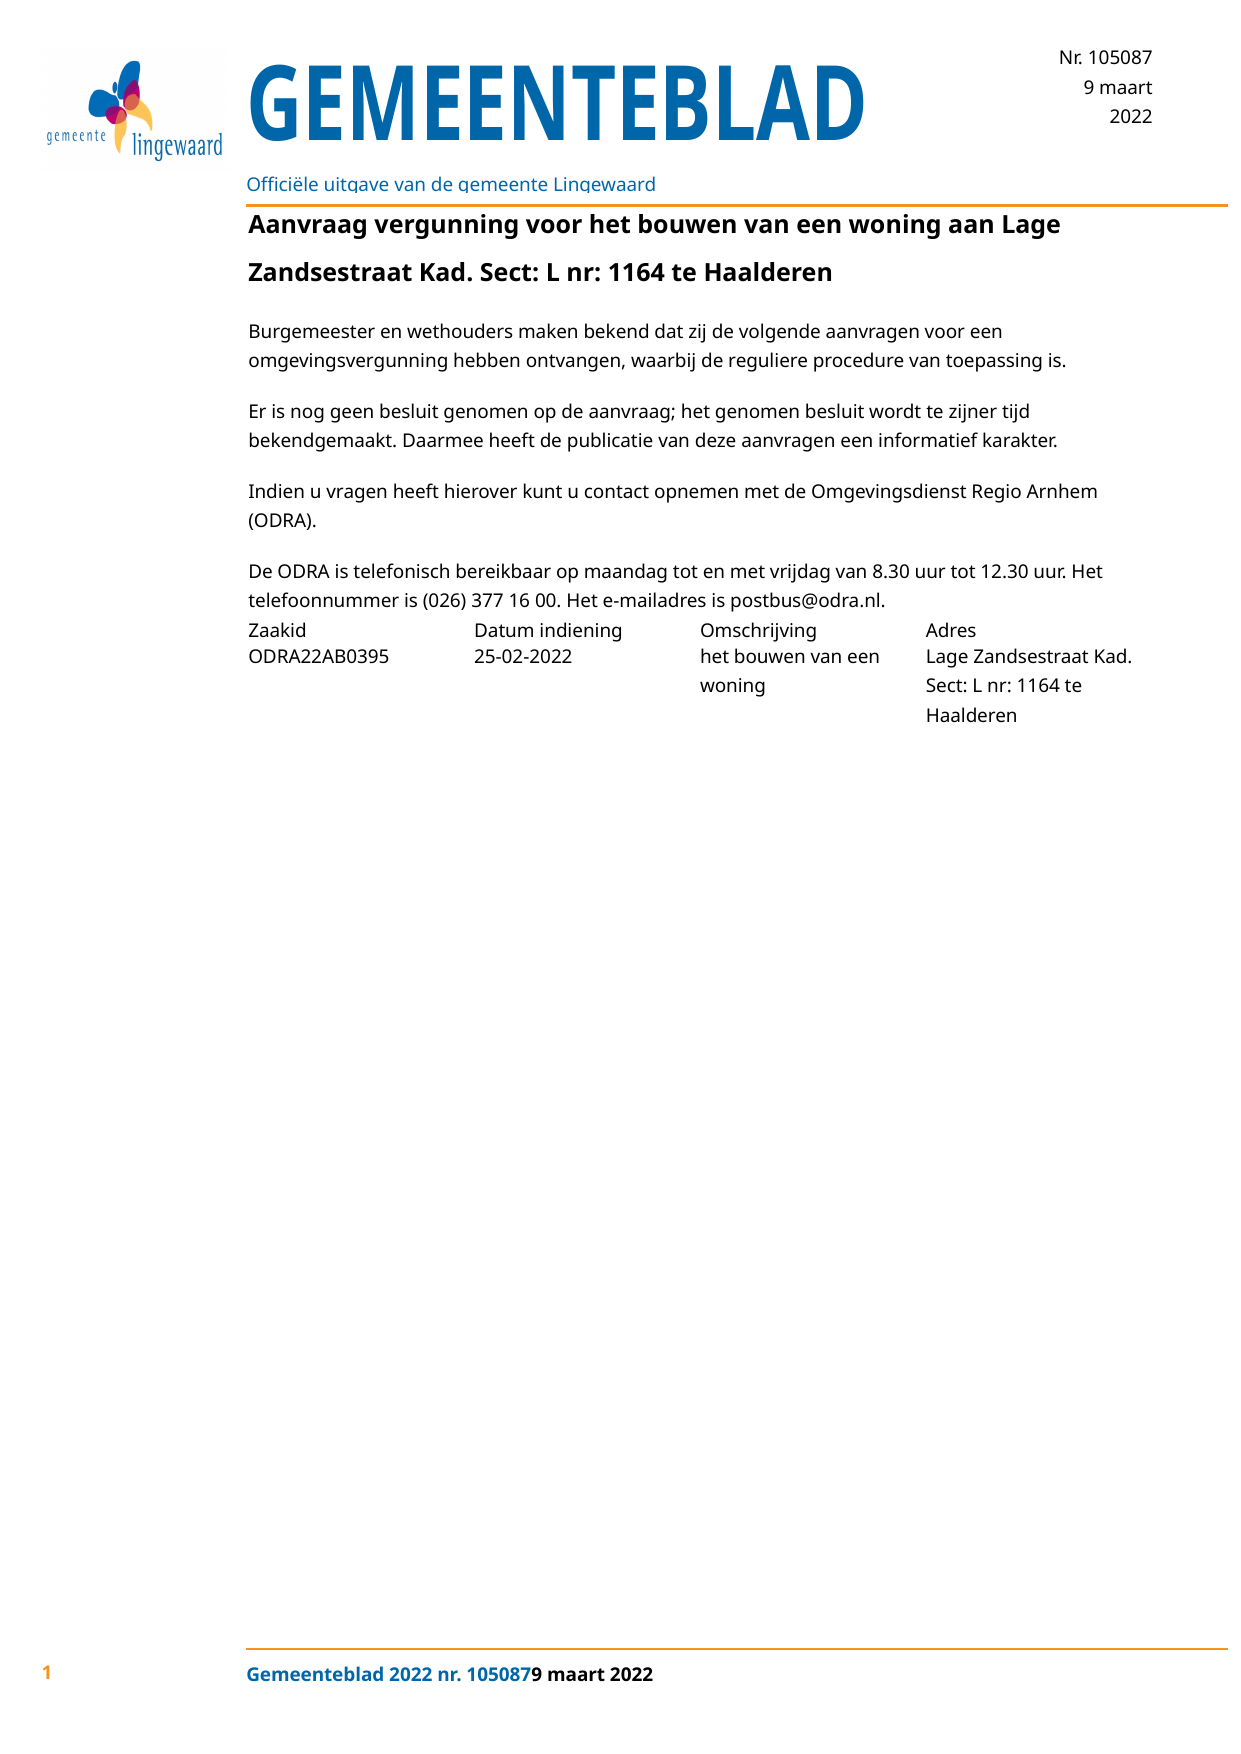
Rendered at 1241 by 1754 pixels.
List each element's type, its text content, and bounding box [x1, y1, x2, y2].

text Er is nog geen besluit genomen op de aanvraag; het genomen besluit wordt te zijner tijd bekendgemaakt. Daarmee heeft de publicatie van deze aanvragen een informatief karakter. [248, 398, 1152, 453]
table_header Adres [926, 617, 1152, 643]
table_header Omschrijving [700, 617, 926, 643]
text Indien u vragen heeft hierover kunt u contact opnemen met de Omgevingsdienst Regio Arnhem (ODRA). [248, 478, 1152, 533]
text Aanvraag vergunning voor het bouwen van een woning aan Lage Zandsestraat Kad. Sect: L nr: 1164 te Haalderen [248, 207, 1152, 288]
table_cell Lage Zandsestraat Kad. Sect: L nr: 1164 te Haalderen [926, 643, 1152, 728]
table_header Zaakid [248, 617, 474, 643]
table_cell ODRA22AB0395 [248, 643, 474, 728]
picture [41, 47, 231, 172]
table_header Datum indiening [474, 617, 700, 643]
table_cell het bouwen van een woning [700, 643, 926, 728]
text Burgemeester en wethouders maken bekend dat zij de volgende aanvragen voor een omgevingsvergunning hebben ontvangen, waarbij de reguliere procedure van toepassing is. [248, 318, 1152, 373]
text De ODRA is telefonisch bereikbaar op maandag tot en met vrijdag van 8.30 uur tot 12.30 uur. Het telefoonnummer is (026) 377 16 00. Het e-mailadres is postbus@odra.nl. [248, 558, 1152, 613]
table_cell 25-02-2022 [474, 643, 700, 728]
